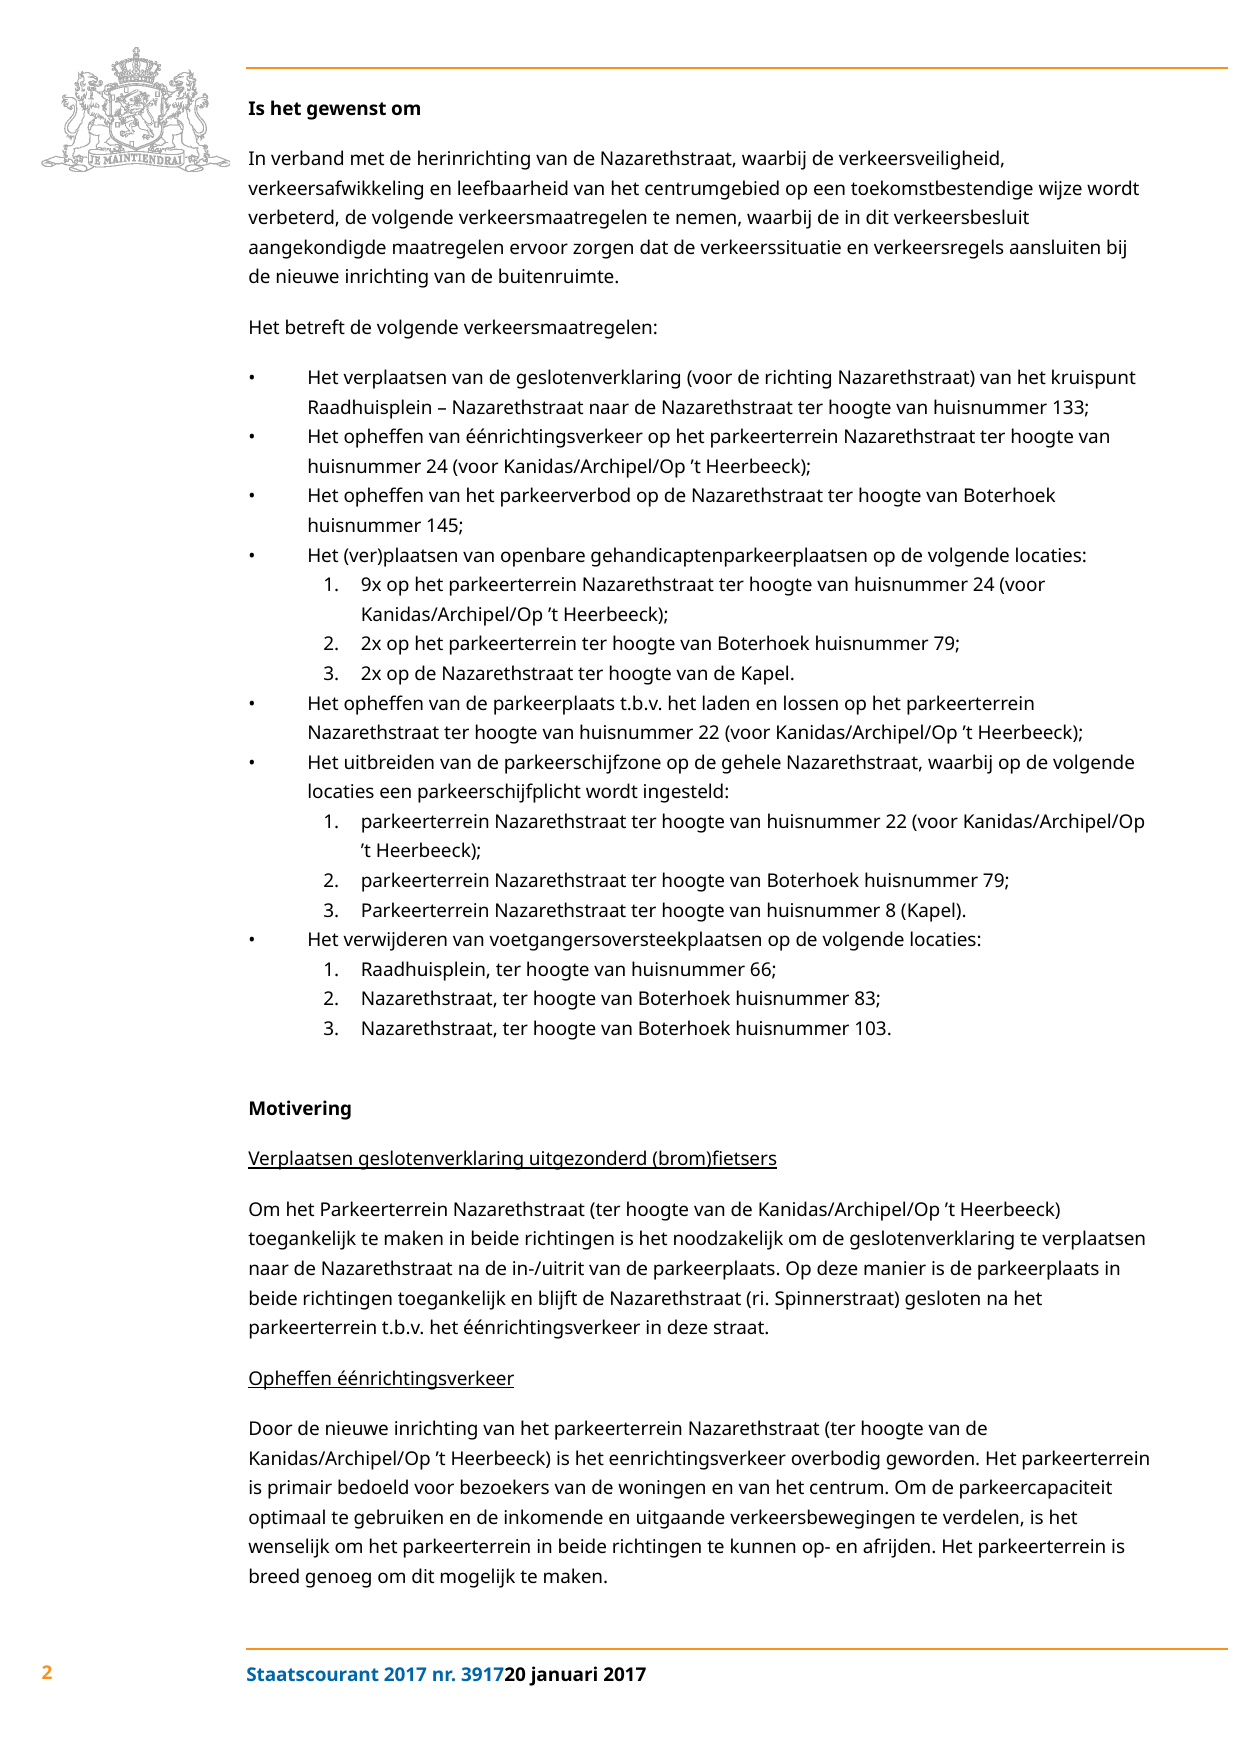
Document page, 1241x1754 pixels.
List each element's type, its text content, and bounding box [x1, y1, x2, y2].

list Het verplaatsen van de geslotenverklaring (voor de richting Nazarethstraat) van het kruispunt Raadhuisplein – Nazarethstraat naar de Nazarethstraat ter hoogte van huisnummer 133; [248, 364, 1152, 420]
list parkeerterrein Nazarethstraat ter hoogte van huisnummer 22 (voor Kanidas/Archipel/Op ’t Heerbeeck); [323, 808, 1152, 863]
list Nazarethstraat, ter hoogte van Boterhoek huisnummer 83; [323, 986, 1152, 1011]
list Nazarethstraat, ter hoogte van Boterhoek huisnummer 103. [323, 1015, 1152, 1041]
list Het verwijderen van voetgangersoversteekplaatsen op de volgende locaties: [248, 926, 1152, 952]
text Is het gewenst om [248, 95, 1152, 121]
list Raadhuisplein, ter hoogte van huisnummer 66; [323, 956, 1152, 982]
text Door de nieuwe inrichting van het parkeerterrein Nazarethstraat (ter hoogte van de Kanidas/Archipel/Op ’t Heerbeeck) is het eenrichtingsverkeer overbodig geworden. Het parkeerterrein is primair bedoeld voor bezoekers van de woningen en van het centrum. Om de parkeercapaciteit optimaal te gebruiken en de inkomende en uitgaande verkeersbewegingen te verdelen, is het wenselijk om het parkeerterrein in beide richtingen te kunnen op- en afrijden. Het parkeerterrein is breed genoeg om dit mogelijk te maken. [248, 1415, 1152, 1589]
list Het opheffen van de parkeerplaats t.b.v. het laden en lossen op het parkeerterrein Nazarethstraat ter hoogte van huisnummer 22 (voor Kanidas/Archipel/Op ’t Heerbeeck); [248, 690, 1152, 745]
list Het (ver)plaatsen van openbare gehandicaptenparkeerplaatsen op de volgende locaties: [248, 542, 1152, 568]
list Het opheffen van het parkeerverbod op de Nazarethstraat ter hoogte van Boterhoek huisnummer 145; [248, 483, 1152, 538]
list Het uitbreiden van de parkeerschijfzone op de gehele Nazarethstraat, waarbij op de volgende locaties een parkeerschijfplicht wordt ingesteld: [248, 749, 1152, 804]
picture [41, 47, 231, 172]
text Opheffen éénrichtingsverkeer [248, 1365, 1152, 1391]
text Verplaatsen geslotenverklaring uitgezonderd (brom)fietsers [248, 1146, 1152, 1171]
list Parkeerterrein Nazarethstraat ter hoogte van huisnummer 8 (Kapel). [323, 897, 1152, 923]
text Het betreft de volgende verkeersmaatregelen: [248, 314, 1152, 340]
list parkeerterrein Nazarethstraat ter hoogte van Boterhoek huisnummer 79; [323, 867, 1152, 893]
list Het opheffen van éénrichtingsverkeer op het parkeerterrein Nazarethstraat ter hoogte van huisnummer 24 (voor Kanidas/Archipel/Op ’t Heerbeeck); [248, 423, 1152, 479]
text In verband met de herinrichting van de Nazarethstraat, waarbij de verkeersveiligheid, verkeersafwikkeling en leefbaarheid van het centrumgebied op een toekomstbestendige wijze wordt verbeterd, de volgende verkeersmaatregelen te nemen, waarbij de in dit verkeersbesluit aangekondigde maatregelen ervoor zorgen dat de verkeerssituatie en verkeersregels aansluiten bij de nieuwe inrichting van de buitenruimte. [248, 145, 1152, 289]
text Om het Parkeerterrein Nazarethstraat (ter hoogte van de Kanidas/Archipel/Op ’t Heerbeeck) toegankelijk te maken in beide richtingen is het noodzakelijk om de geslotenverklaring te verplaatsen naar de Nazarethstraat na de in-/uitrit van de parkeerplaats. Op deze manier is de parkeerplaats in beide richtingen toegankelijk en blijft de Nazarethstraat (ri. Spinnerstraat) gesloten na het parkeerterrein t.b.v. het éénrichtingsverkeer in deze straat. [248, 1196, 1152, 1340]
list 2x op de Nazarethstraat ter hoogte van de Kapel. [323, 660, 1152, 686]
list 2x op het parkeerterrein ter hoogte van Boterhoek huisnummer 79; [323, 631, 1152, 656]
text Motivering [248, 1095, 1152, 1121]
list 9x op het parkeerterrein Nazarethstraat ter hoogte van huisnummer 24 (voor Kanidas/Archipel/Op ’t Heerbeeck); [323, 571, 1152, 627]
